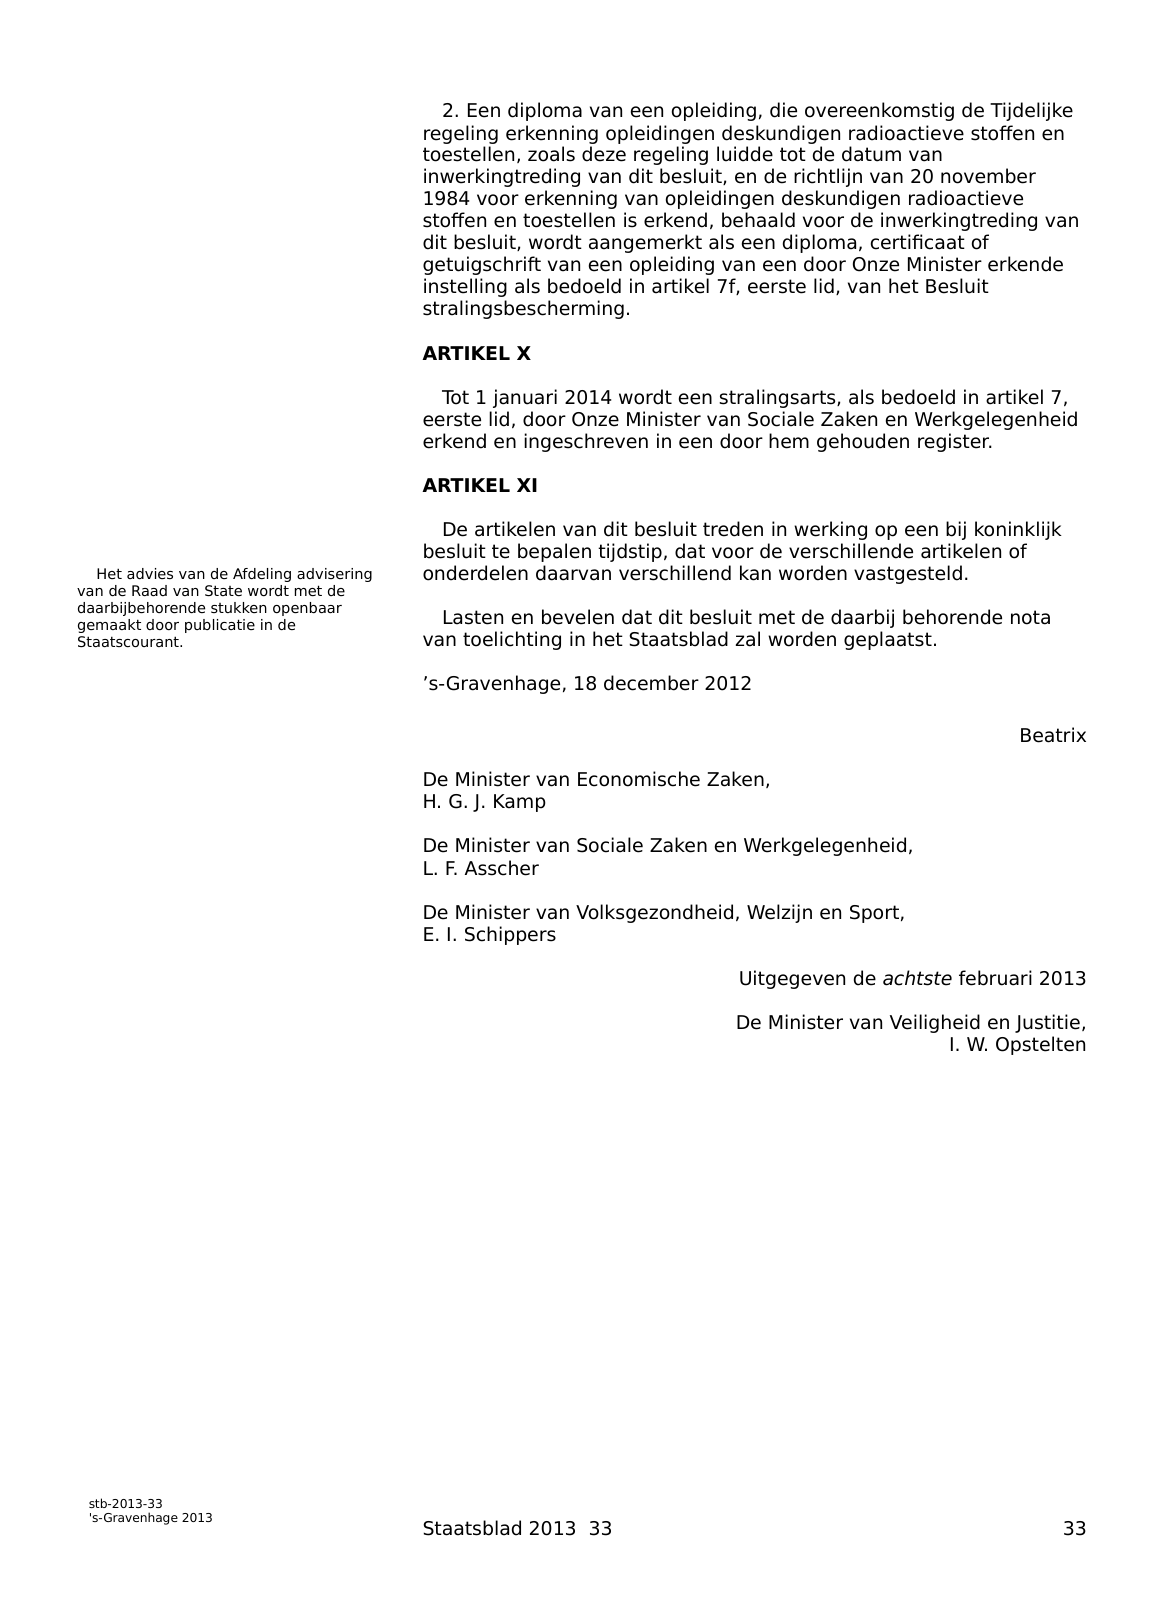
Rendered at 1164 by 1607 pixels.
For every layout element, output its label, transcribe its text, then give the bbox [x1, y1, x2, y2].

subtitle ARTIKEL XI [422, 475, 1087, 497]
text 2. Een diploma van een opleiding, die overeenkomstig de Tijdelijke regeling erkenning opleidingen deskundigen radioactieve stoffen en toestellen, zoals deze regeling luidde tot de datum van inwerkingtreding van dit besluit, en de richtlijn van 20 november 1984 voor erkenning van opleidingen deskundigen radioactieve stoffen en toestellen is erkend, behaald voor de inwerkingtreding van dit besluit, wordt aangemerkt als een diploma, certificaat of getuigschrift van een opleiding van een door Onze Minister erkende instelling als bedoeld in artikel 7f, eerste lid, van het Besluit stralingsbescherming. [422, 100, 1087, 320]
text 's-Gravenhage 2013 [88, 1511, 323, 1525]
subtitle ARTIKEL X [422, 342, 1087, 364]
text ’s-Gravenhage, 18 december 2012 [422, 673, 1087, 695]
text Tot 1 januari 2014 wordt een stralingsarts, als bedoeld in artikel 7, eerste lid, door Onze Minister van Sociale Zaken en Werkgelegenheid erkend en ingeschreven in een door hem gehouden register. [422, 387, 1087, 452]
text De Minister van Volksgezondheid, Welzijn en Sport, E. I. Schippers [422, 902, 1087, 946]
text Het advies van de Afdeling advisering van de Raad van State wordt met de daarbijbehorende stukken openbaar gemaakt door publicatie in de Staatscourant. [77, 566, 396, 651]
text stb-2013-33 [88, 1497, 323, 1511]
text Lasten en bevelen dat dit besluit met de daarbij behorende nota van toelichting in het Staatsblad zal worden geplaatst. [422, 607, 1087, 651]
text De Minister van Veiligheid en Justitie, I. W. Opstelten [422, 1012, 1087, 1056]
text Beatrix [422, 725, 1087, 747]
text De Minister van Sociale Zaken en Werkgelegenheid, L. F. Asscher [422, 835, 1087, 879]
text De artikelen van dit besluit treden in werking op een bij koninklijk besluit te bepalen tijdstip, dat voor de verschillende artikelen of onderdelen daarvan verschillend kan worden vastgesteld. [422, 519, 1087, 585]
text Uitgegeven de achtste februari 2013 [422, 968, 1087, 990]
text De Minister van Economische Zaken, H. G. J. Kamp [422, 769, 1087, 813]
